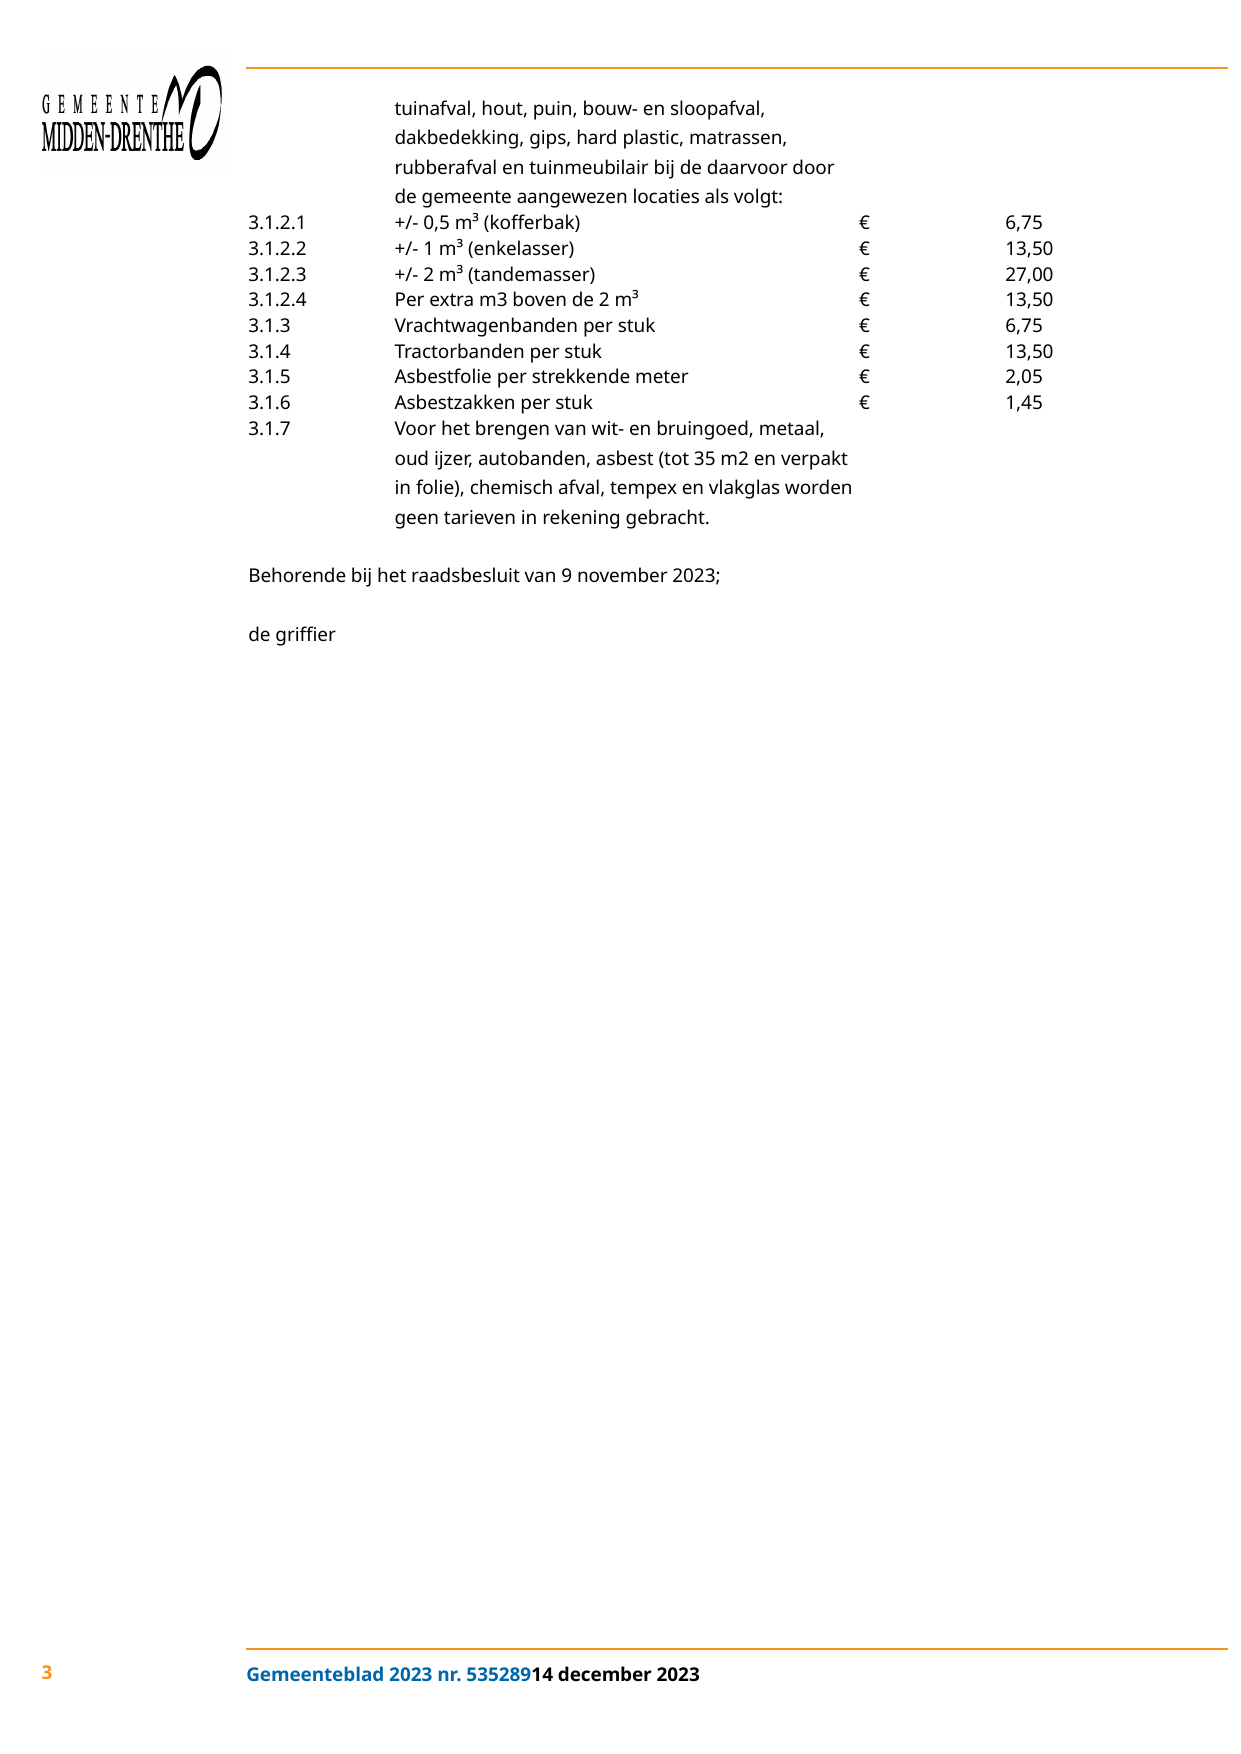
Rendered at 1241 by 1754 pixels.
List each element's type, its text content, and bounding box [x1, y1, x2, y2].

table_cell 3.1.7 [248, 415, 394, 529]
table_cell Vrachtwagenbanden per stuk [394, 312, 859, 338]
table_cell +/- 1 m³ (enkelasser) [394, 235, 859, 261]
table_cell 3.1.3 [248, 312, 394, 338]
table_cell Asbestfolie per strekkende meter [394, 364, 859, 389]
table_cell [1005, 415, 1152, 529]
table_cell € [859, 286, 1005, 312]
table_cell +/- 2 m³ (tandemasser) [394, 261, 859, 286]
table_cell 13,50 [1005, 338, 1152, 364]
table_cell 3.1.6 [248, 389, 394, 415]
table_cell 3.1.5 [248, 364, 394, 389]
table_cell 3.1.4 [248, 338, 394, 364]
table_cell Tractorbanden per stuk [394, 338, 859, 364]
table_cell 6,75 [1005, 209, 1152, 235]
table_cell € [859, 389, 1005, 415]
table_cell 3.1.2.4 [248, 286, 394, 312]
table_cell 3.1.2.2 [248, 235, 394, 261]
table_cell € [859, 338, 1005, 364]
table_cell [859, 95, 1005, 209]
text Behorende bij het raadsbesluit van 9 november 2023; [248, 562, 1152, 588]
table_cell 13,50 [1005, 235, 1152, 261]
table_cell +/- 0,5 m³ (kofferbak) [394, 209, 859, 235]
table_cell Voor het brengen van wit- en bruingoed, metaal, oud ijzer, autobanden, asbest (tot 35 m2 en verpakt in folie), chemisch afval, tempex en vlakglas worden geen tarieven in rekening gebracht. [394, 415, 859, 529]
table_cell 27,00 [1005, 261, 1152, 286]
table_cell € [859, 209, 1005, 235]
table_cell [859, 415, 1005, 529]
table_cell 2,05 [1005, 364, 1152, 389]
table_cell 1,45 [1005, 389, 1152, 415]
table_cell € [859, 364, 1005, 389]
table_cell 3.1.2.1 [248, 209, 394, 235]
picture [41, 47, 231, 172]
text de griffier [248, 622, 1152, 647]
table_cell € [859, 235, 1005, 261]
table_cell [248, 95, 394, 209]
table_cell 6,75 [1005, 312, 1152, 338]
table_cell € [859, 261, 1005, 286]
table_cell € [859, 312, 1005, 338]
table_cell 13,50 [1005, 286, 1152, 312]
table_cell Per extra m3 boven de 2 m³ [394, 286, 859, 312]
table_cell Asbestzakken per stuk [394, 389, 859, 415]
table_cell 3.1.2.3 [248, 261, 394, 286]
table_cell tuinafval, hout, puin, bouw- en sloopafval, dakbedekking, gips, hard plastic, matrassen, rubberafval en tuinmeubilair bij de daarvoor door de gemeente aangewezen locaties als volgt: [394, 95, 859, 209]
table_cell [1005, 95, 1152, 209]
